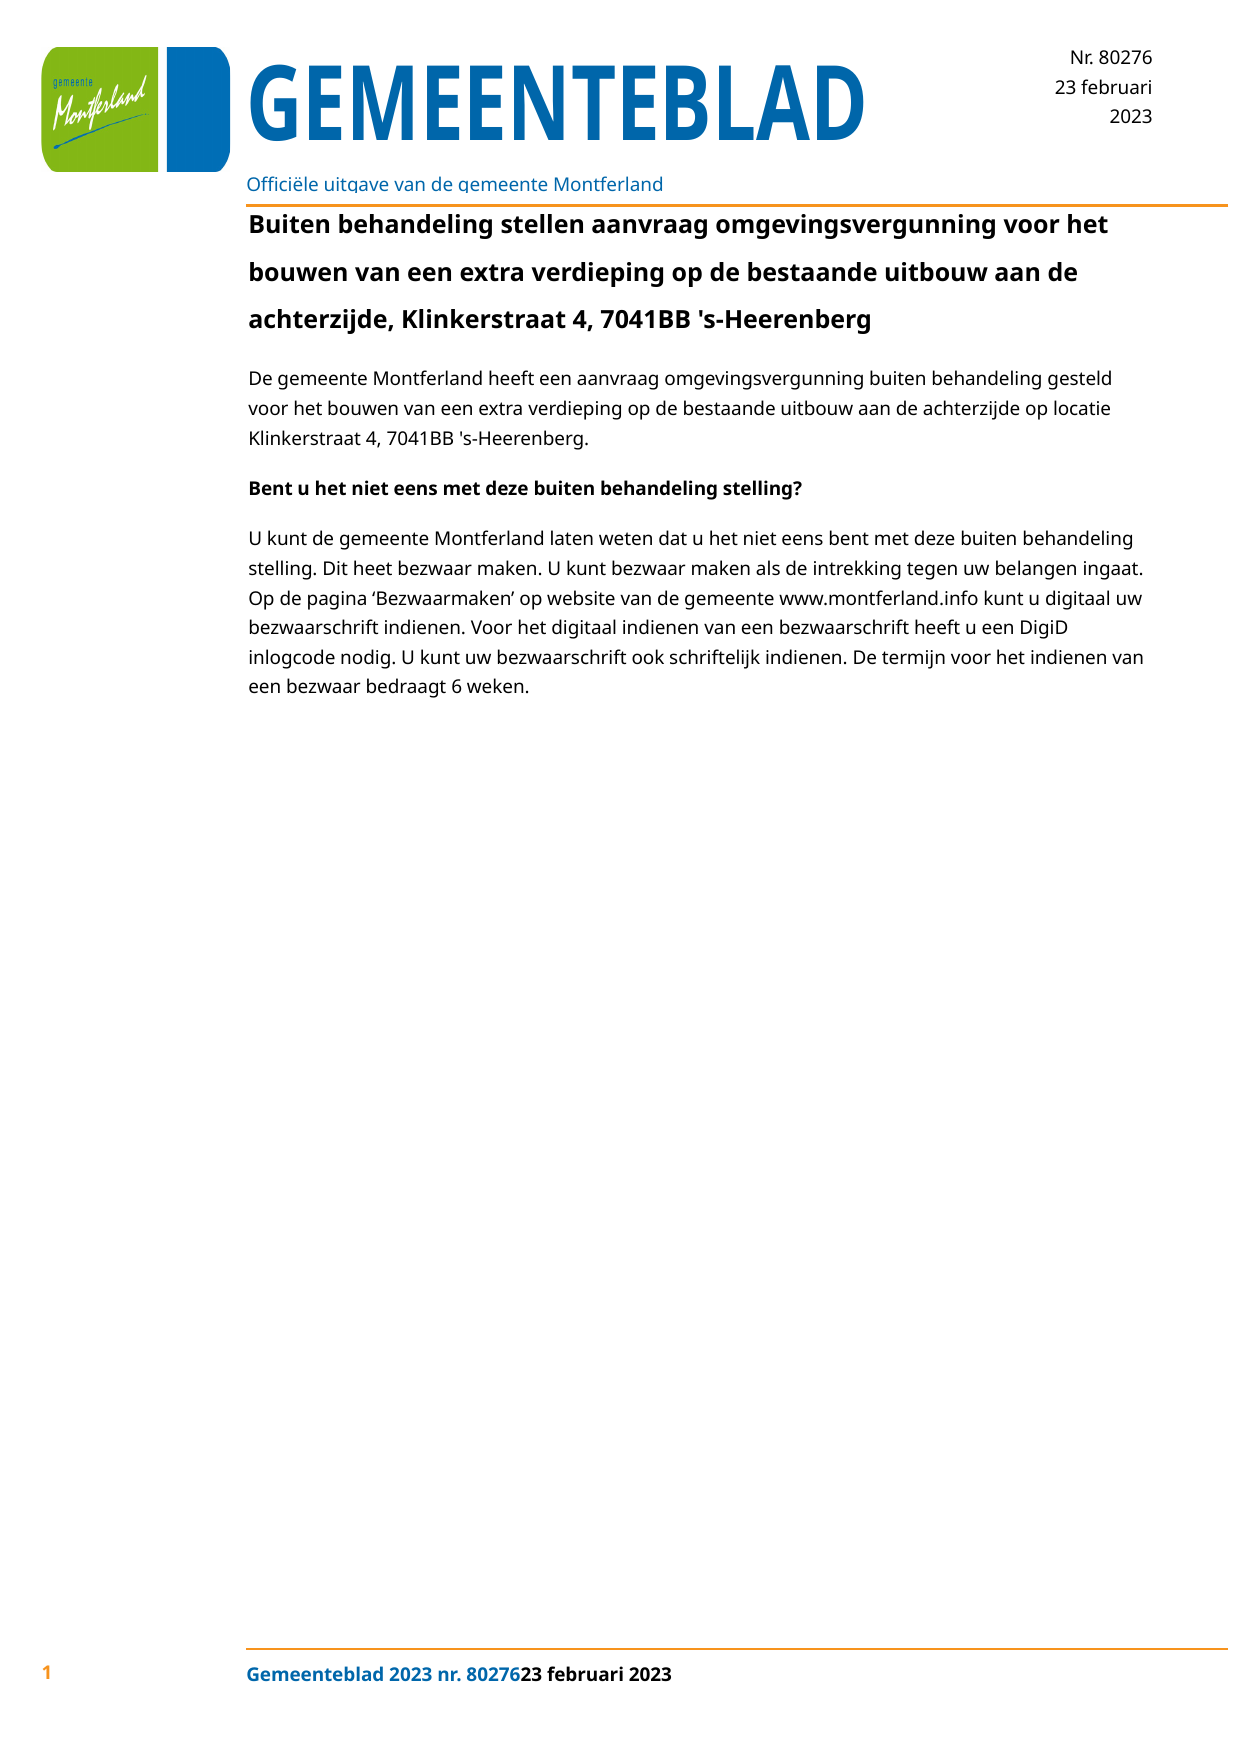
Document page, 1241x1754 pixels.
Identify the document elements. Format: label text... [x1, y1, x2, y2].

text Bent u het niet eens met deze buiten behandeling stelling? [248, 475, 1152, 501]
text U kunt de gemeente Montferland laten weten dat u het niet eens bent met deze buiten behandeling stelling. Dit heet bezwaar maken. U kunt bezwaar maken als de intrekking tegen uw belangen ingaat. Op de pagina ‘Bezwaarmaken’ op website van de gemeente www.montferland.info kunt u digitaal uw bezwaarschrift indienen. Voor het digitaal indienen van een bezwaarschrift heeft u een DigiD inlogcode nodig. U kunt uw bezwaarschrift ook schriftelijk indienen. De termijn voor het indienen van een bezwaar bedraagt 6 weken. [248, 526, 1152, 699]
text Buiten behandeling stellen aanvraag omgevingsvergunning voor het bouwen van een extra verdieping op de bestaande uitbouw aan de achterzijde, Klinkerstraat 4, 7041BB 's-Heerenberg [248, 207, 1152, 336]
text De gemeente Montferland heeft een aanvraag omgevingsvergunning buiten behandeling gesteld voor het bouwen van een extra verdieping op de bestaande uitbouw aan de achterzijde op locatie Klinkerstraat 4, 7041BB 's-Heerenberg. [248, 366, 1152, 450]
picture [41, 47, 231, 172]
